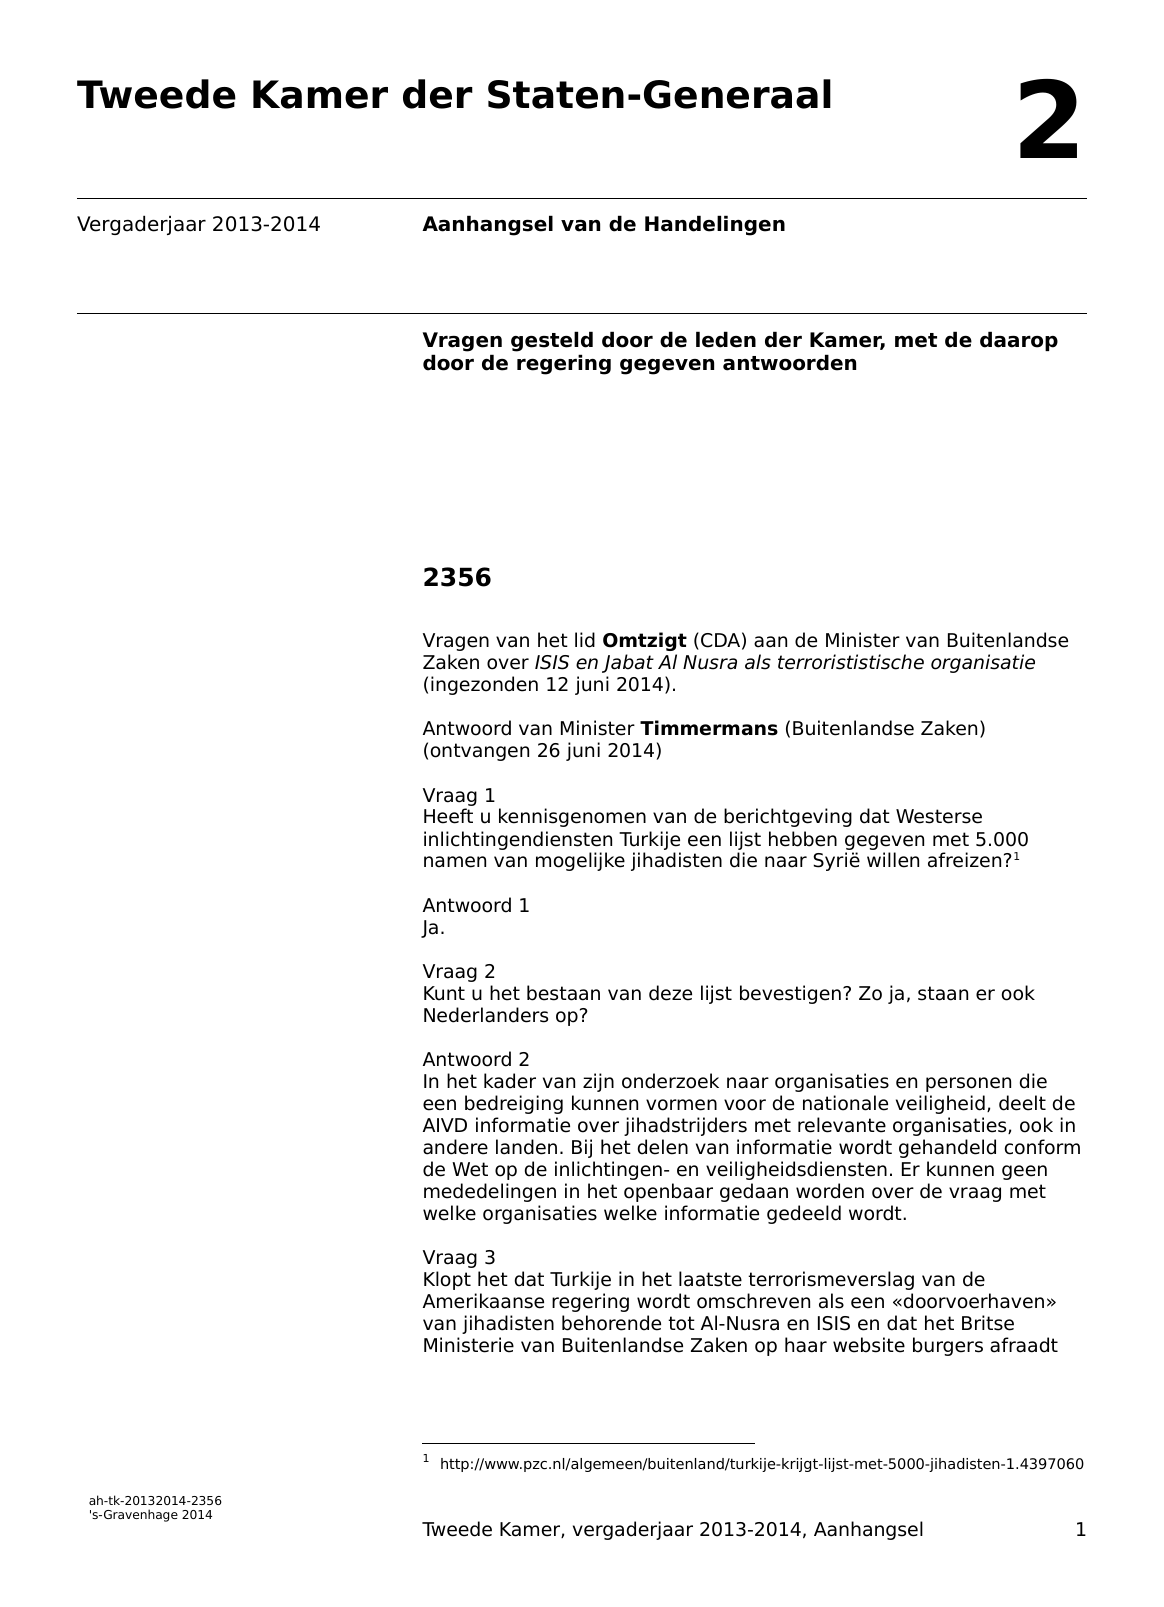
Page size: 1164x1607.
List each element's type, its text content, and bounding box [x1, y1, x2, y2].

table_cell Vergaderjaar 2013-2014 [77, 199, 422, 313]
text In het kader van zijn onderzoek naar organisaties en personen die een bedreiging kunnen vormen voor de nationale veiligheid, deelt de AIVD informatie over jihadstrijders met relevante organisaties, ook in andere landen. Bij het delen van informatie wordt gehandeld conform de Wet op de inlichtingen- en veiligheidsdiensten. Er kunnen geen mededelingen in het openbaar gedaan worden over de vraag met welke organisaties welke informatie gedeeld wordt. [422, 1071, 1087, 1225]
text Antwoord van Minister Timmermans (Buitenlandse Zaken) (ontvangen 26 juni 2014) [422, 718, 1087, 762]
text Antwoord 2 [422, 1049, 1087, 1071]
text Kunt u het bestaan van deze lijst bevestigen? Zo ja, staan er ook Nederlanders op? [422, 983, 1087, 1027]
text http://www.pzc.nl/algemeen/buitenland/turkije-krijgt-lijst-met-5000-jihadisten-1.4397060 [422, 1452, 1087, 1474]
text 2356 [422, 563, 1087, 592]
text Klopt het dat Turkije in het laatste terrorismeverslag van de Amerikaanse regering wordt omschreven als een «doorvoerhaven» van jihadisten behorende tot Al-Nusra en ISIS en dat het Britse Ministerie van Buitenlandse Zaken op haar website burgers afraadt [422, 1269, 1087, 1357]
text Antwoord 1 [422, 894, 1087, 917]
text 's-Gravenhage 2014 [88, 1508, 323, 1522]
text Ja. [422, 917, 1087, 938]
table_header 2 [886, 59, 1087, 198]
text Heeft u kennisgenomen van de berichtgeving dat Westerse inlichtingendiensten Turkije een lijst hebben gegeven met 5.000 namen van mogelijke jihadisten die naar Syrië willen afreizen? [422, 806, 1087, 872]
table_cell [77, 314, 422, 375]
text Vraag 3 [422, 1247, 1087, 1269]
text Vragen van het lid Omtzigt (CDA) aan de Minister van Buitenlandse Zaken over ISIS en Jabat Al Nusra als terrorististische organisatie (ingezonden 12 juni 2014). [422, 630, 1087, 696]
text ah-tk-20132014-2356 [88, 1494, 323, 1508]
text Vraag 2 [422, 961, 1087, 983]
table_cell Vragen gesteld door de leden der Kamer, met de daarop door de regering gegeven antwoorden [422, 314, 1087, 375]
text Vraag 1 [422, 784, 1087, 806]
table_header Tweede Kamer der Staten-Generaal [77, 59, 886, 198]
table_cell Aanhangsel van de Handelingen [422, 199, 1087, 313]
